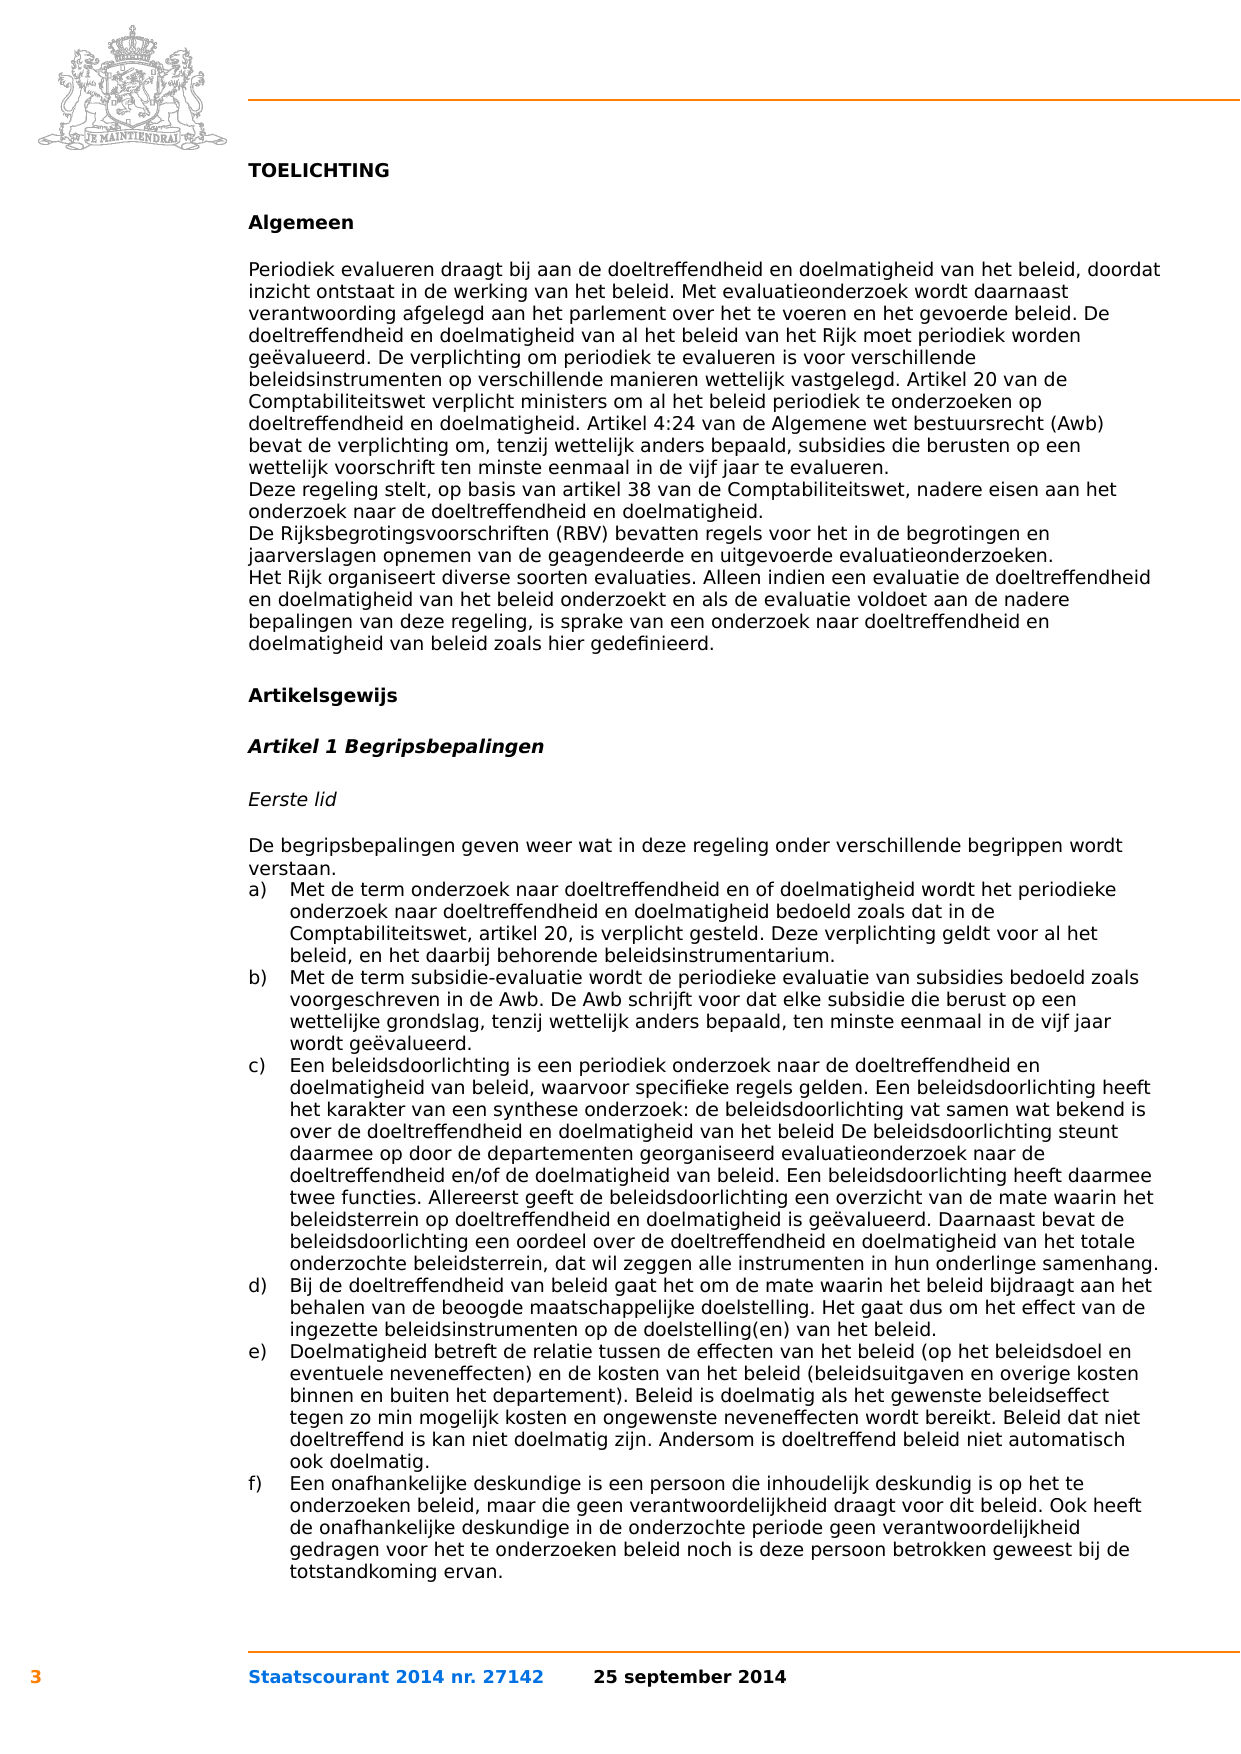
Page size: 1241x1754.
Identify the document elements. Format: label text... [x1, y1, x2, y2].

subtitle Artikelsgewijs [248, 684, 1163, 706]
text De Rijksbegrotingsvoorschriften (RBV) bevatten regels voor het in de begrotingen en jaarverslagen opnemen van de geagendeerde en uitgevoerde evaluatieonderzoeken. [248, 523, 1163, 567]
subtitle TOELICHTING [248, 160, 1163, 182]
text d) Bij de doeltreffendheid van beleid gaat het om de mate waarin het beleid bijdraagt aan het behalen van de beoogde maatschappelijke doelstelling. Het gaat dus om het effect van de ingezette beleidsinstrumenten op de doelstelling(en) van het beleid. [248, 1275, 1163, 1341]
subtitle Algemeen [248, 212, 1163, 234]
text c) Een beleidsdoorlichting is een periodiek onderzoek naar de doeltreffendheid en doelmatigheid van beleid, waarvoor specifieke regels gelden. Een beleidsdoorlichting heeft het karakter van een synthese onderzoek: de beleidsdoorlichting vat samen wat bekend is over de doeltreffendheid en doelmatigheid van het beleid De beleidsdoorlichting steunt daarmee op door de departementen georganiseerd evaluatieonderzoek naar de doeltreffendheid en/of de doelmatigheid van beleid. Een beleidsdoorlichting heeft daarmee twee functies. Allereerst geeft de beleidsdoorlichting een overzicht van de mate waarin het beleidsterrein op doeltreffendheid en doelmatigheid is geëvalueerd. Daarnaast bevat de beleidsdoorlichting een oordeel over de doeltreffendheid en doelmatigheid van het totale onderzochte beleidsterrein, dat wil zeggen alle instrumenten in hun onderlinge samenhang. [248, 1055, 1163, 1275]
text b) Met de term subsidie-evaluatie wordt de periodieke evaluatie van subsidies bedoeld zoals voorgeschreven in de Awb. De Awb schrijft voor dat elke subsidie die berust op een wettelijke grondslag, tenzij wettelijk anders bepaald, ten minste eenmaal in de vijf jaar wordt geëvalueerd. [248, 967, 1163, 1055]
text Periodiek evalueren draagt bij aan de doeltreffendheid en doelmatigheid van het beleid, doordat inzicht ontstaat in de werking van het beleid. Met evaluatieonderzoek wordt daarnaast verantwoording afgelegd aan het parlement over het te voeren en het gevoerde beleid. De doeltreffendheid en doelmatigheid van al het beleid van het Rijk moet periodiek worden geëvalueerd. De verplichting om periodiek te evalueren is voor verschillende beleidsinstrumenten op verschillende manieren wettelijk vastgelegd. Artikel 20 van de Comptabiliteitswet verplicht ministers om al het beleid periodiek te onderzoeken op doeltreffendheid en doelmatigheid. Artikel 4:24 van de Algemene wet bestuursrecht (Awb) bevat de verplichting om, tenzij wettelijk anders bepaald, subsidies die berusten op een wettelijk voorschrift ten minste eenmaal in de vijf jaar te evalueren. [248, 259, 1163, 479]
text f) Een onafhankelijke deskundige is een persoon die inhoudelijk deskundig is op het te onderzoeken beleid, maar die geen verantwoordelijkheid draagt voor dit beleid. Ook heeft de onafhankelijke deskundige in de onderzochte periode geen verantwoordelijkheid gedragen voor het te onderzoeken beleid noch is deze persoon betrokken geweest bij de totstandkoming ervan. [248, 1473, 1163, 1583]
subtitle Eerste lid [248, 788, 1163, 810]
picture [38, 25, 227, 150]
text Deze regeling stelt, op basis van artikel 38 van de Comptabiliteitswet, nadere eisen aan het onderzoek naar de doeltreffendheid en doelmatigheid. [248, 479, 1163, 523]
text a) Met de term onderzoek naar doeltreffendheid en of doelmatigheid wordt het periodieke onderzoek naar doeltreffendheid en doelmatigheid bedoeld zoals dat in de Comptabiliteitswet, artikel 20, is verplicht gesteld. Deze verplichting geldt voor al het beleid, en het daarbij behorende beleidsinstrumentarium. [248, 879, 1163, 967]
subtitle Artikel 1 Begripsbepalingen [248, 736, 1163, 758]
text Het Rijk organiseert diverse soorten evaluaties. Alleen indien een evaluatie de doeltreffendheid en doelmatigheid van het beleid onderzoekt en als de evaluatie voldoet aan de nadere bepalingen van deze regeling, is sprake van een onderzoek naar doeltreffendheid en doelmatigheid van beleid zoals hier gedefinieerd. [248, 567, 1163, 654]
text e) Doelmatigheid betreft de relatie tussen de effecten van het beleid (op het beleidsdoel en eventuele neveneffecten) en de kosten van het beleid (beleidsuitgaven en overige kosten binnen en buiten het departement). Beleid is doelmatig als het gewenste beleidseffect tegen zo min mogelijk kosten en ongewenste neveneffecten wordt bereikt. Beleid dat niet doeltreffend is kan niet doelmatig zijn. Andersom is doeltreffend beleid niet automatisch ook doelmatig. [248, 1341, 1163, 1473]
text De begripsbepalingen geven weer wat in deze regeling onder verschillende begrippen wordt verstaan. [248, 835, 1163, 879]
